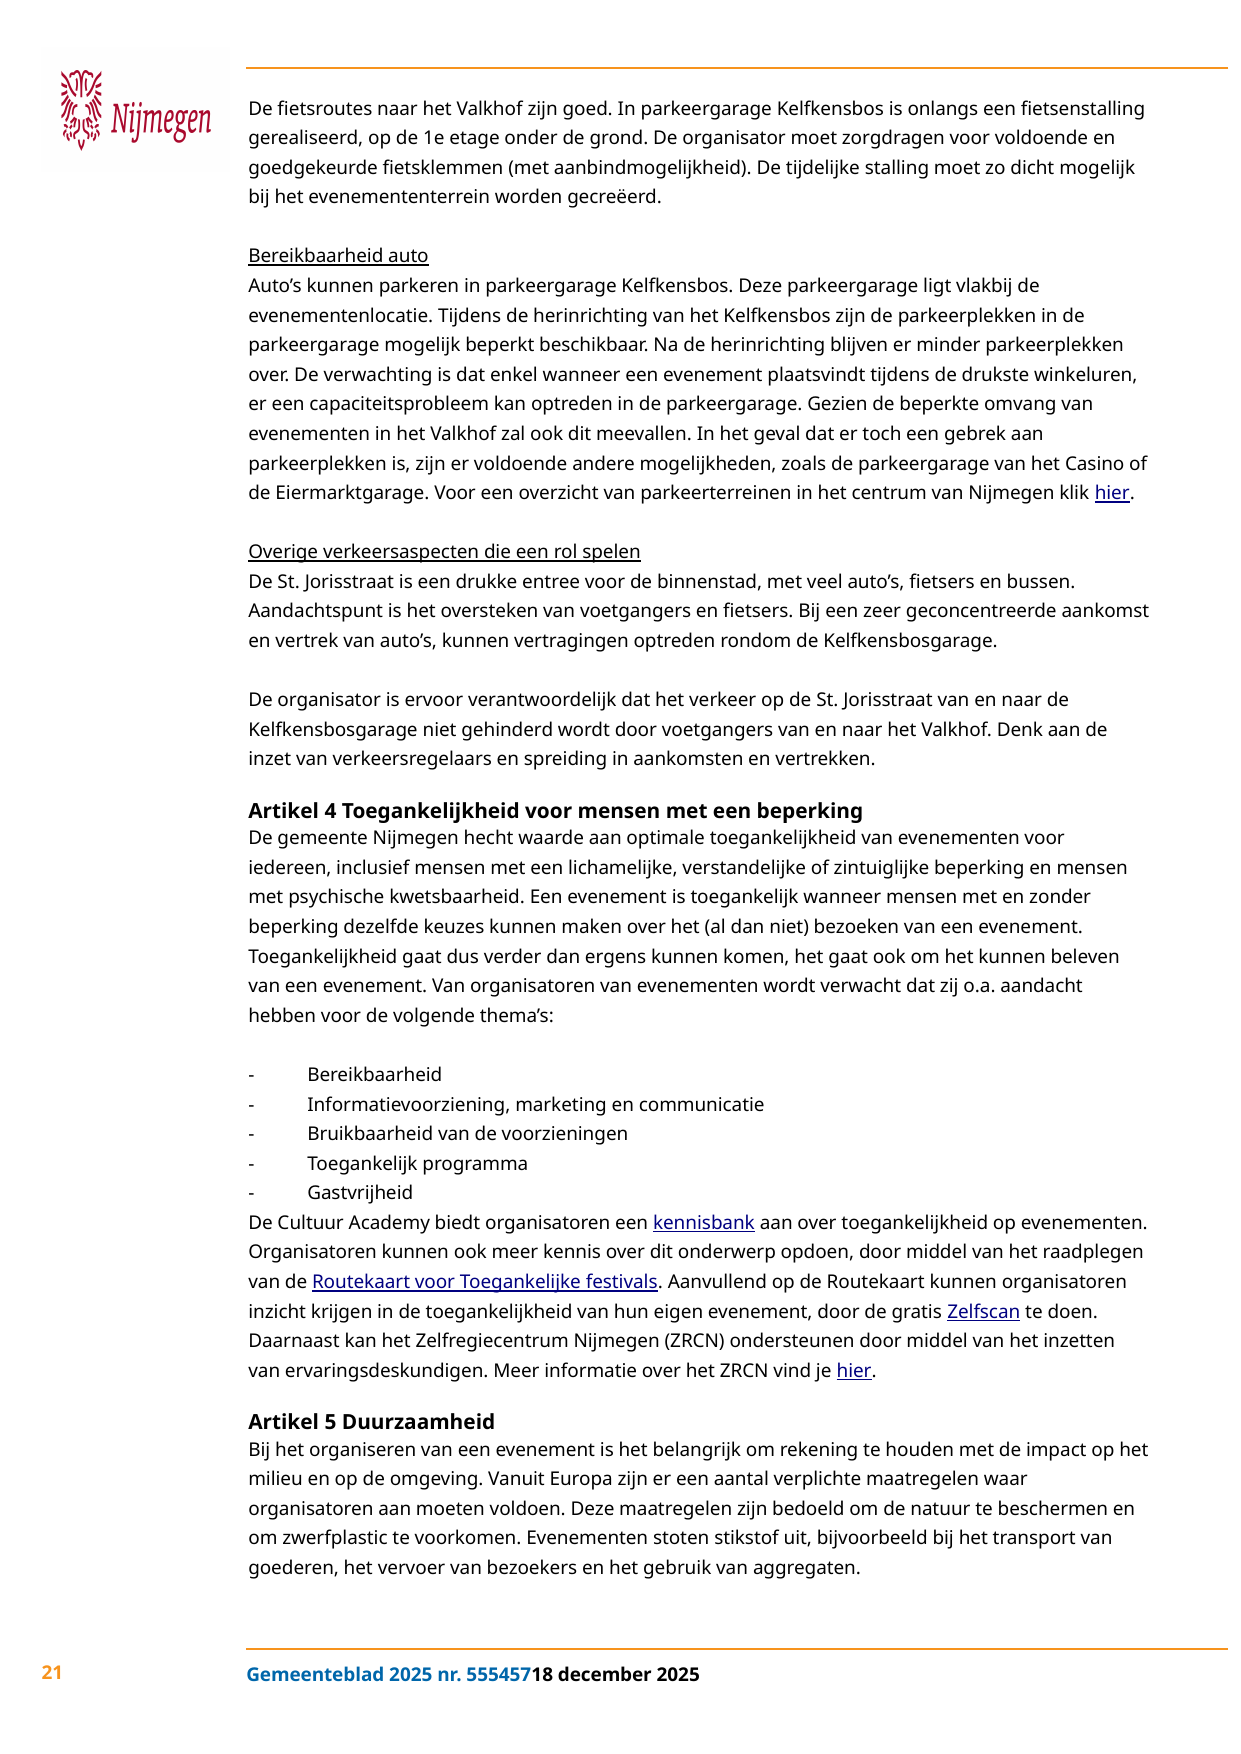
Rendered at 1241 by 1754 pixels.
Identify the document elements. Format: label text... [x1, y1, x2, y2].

text De St. Jorisstraat is een drukke entree voor de binnenstad, met veel auto’s, fietsers en bussen. Aandachtspunt is het oversteken van voetgangers en fietsers. Bij een zeer geconcentreerde aankomst en vertrek van auto’s, kunnen vertragingen optreden rondom de Kelfkensbosgarage. [248, 568, 1152, 653]
text Overige verkeersaspecten die een rol spelen [248, 538, 1152, 564]
text Auto’s kunnen parkeren in parkeergarage Kelfkensbos. Deze parkeergarage ligt vlakbij de evenementenlocatie. Tijdens de herinrichting van het Kelfkensbos zijn de parkeerplekken in de parkeergarage mogelijk beperkt beschikbaar. Na de herinrichting blijven er minder parkeerplekken over. De verwachting is dat enkel wanneer een evenement plaatsvindt tijdens de drukste winkeluren, er een capaciteitsprobleem kan optreden in de parkeergarage. Gezien de beperkte omvang van evenementen in het Valkhof zal ook dit meevallen. In het geval dat er toch een gebrek aan parkeerplekken is, zijn er voldoende andere mogelijkheden, zoals de parkeergarage van het Casino of de Eiermarktgarage. Voor een overzicht van parkeerterreinen in het centrum van Nijmegen klik hier. [248, 272, 1152, 505]
text De organisator is ervoor verantwoordelijk dat het verkeer op de St. Jorisstraat van en naar de Kelfkensbosgarage niet gehinderd wordt door voetgangers van en naar het Valkhof. Denk aan de inzet van verkeersregelaars en spreiding in aankomsten en vertrekken. [248, 686, 1152, 771]
text De fietsroutes naar het Valkhof zijn goed. In parkeergarage Kelfkensbos is onlangs een fietsenstalling gerealiseerd, op de 1e etage onder de grond. De organisator moet zorgdragen voor voldoende en goedgekeurde fietsklemmen (met aanbindmogelijkheid). De tijdelijke stalling moet zo dicht mogelijk bij het evenemententerrein worden gecreëerd. [248, 95, 1152, 209]
picture [41, 47, 231, 172]
text Bereikbaarheid auto [248, 243, 1152, 268]
text Bij het organiseren van een evenement is het belangrijk om rekening te houden met de impact op het milieu en op de omgeving. Vanuit Europa zijn er een aantal verplichte maatregelen waar organisatoren aan moeten voldoen. Deze maatregelen zijn bedoeld om de natuur te beschermen en om zwerfplastic te voorkomen. Evenementen stoten stikstof uit, bijvoorbeeld bij het transport van goederen, het vervoer van bezoekers en het gebruik van aggregaten. [248, 1436, 1152, 1580]
list Bruikbaarheid van de voorzieningen [248, 1120, 1152, 1146]
text De gemeente Nijmegen hecht waarde aan optimale toegankelijkheid van evenementen voor iedereen, inclusief mensen met een lichamelijke, verstandelijke of zintuiglijke beperking en mensen met psychische kwetsbaarheid. Een evenement is toegankelijk wanneer mensen met en zonder beperking dezelfde keuzes kunnen maken over het (al dan niet) bezoeken van een evenement. Toegankelijkheid gaat dus verder dan ergens kunnen komen, het gaat ook om het kunnen beleven van een evenement. Van organisatoren van evenementen wordt verwacht dat zij o.a. aandacht hebben voor de volgende thema’s: [248, 824, 1152, 1028]
text Artikel 5 Duurzaamheid [248, 1407, 1152, 1436]
text De Cultuur Academy biedt organisatoren een kennisbank aan over toegankelijkheid op evenementen. Organisatoren kunnen ook meer kennis over dit onderwerp opdoen, door middel van het raadplegen van de Routekaart voor Toegankelijke festivals. Aanvullend op de Routekaart kunnen organisatoren inzicht krijgen in de toegankelijkheid van hun eigen evenement, door de gratis Zelfscan te doen. Daarnaast kan het Zelfregiecentrum Nijmegen (ZRCN) ondersteunen door middel van het inzetten van ervaringsdeskundigen. Meer informatie over het ZRCN vind je hier. [248, 1209, 1152, 1383]
list Informatievoorziening, marketing en communicatie [248, 1091, 1152, 1116]
list Bereikbaarheid [248, 1061, 1152, 1087]
list Toegankelijk programma [248, 1150, 1152, 1176]
list Gastvrijheid [248, 1179, 1152, 1205]
text Artikel 4 Toegankelijkheid voor mensen met een beperking [248, 796, 1152, 824]
